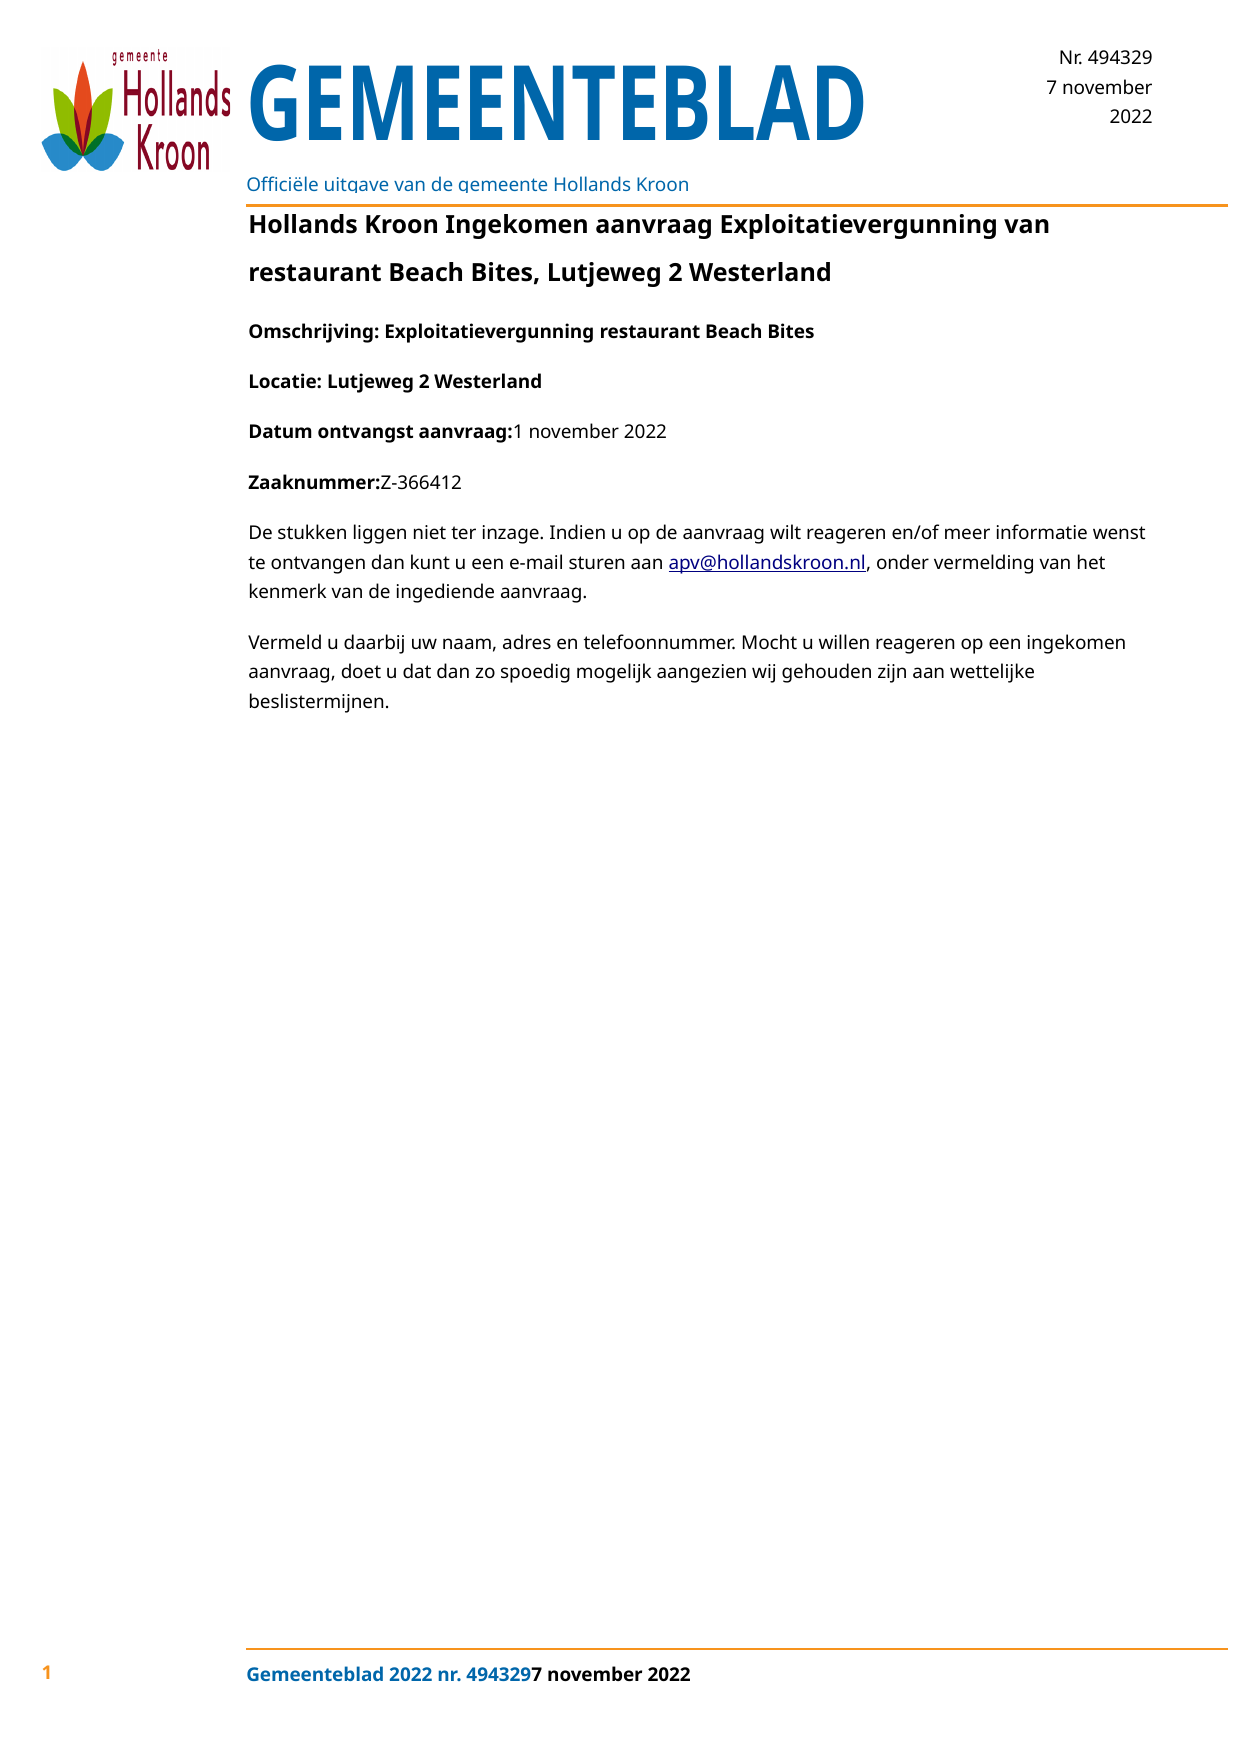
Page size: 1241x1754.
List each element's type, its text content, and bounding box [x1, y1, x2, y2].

text Hollands Kroon Ingekomen aanvraag Exploitatievergunning van restaurant Beach Bites, Lutjeweg 2 Westerland [248, 207, 1152, 288]
text Datum ontvangst aanvraag:1 november 2022 [248, 419, 1152, 444]
text Locatie: Lutjeweg 2 Westerland [248, 368, 1152, 394]
text Vermeld u daarbij uw naam, adres en telefoonnummer. Mocht u willen reageren op een ingekomen aanvraag, doet u dat dan zo spoedig mogelijk aangezien wij gehouden zijn aan wettelijke beslistermijnen. [248, 629, 1152, 714]
text De stukken liggen niet ter inzage. Indien u op de aanvraag wilt reageren en/of meer informatie wenst te ontvangen dan kunt u een e-mail sturen aan apv@hollandskroon.nl, onder vermelding van het kenmerk van de ingediende aanvraag. [248, 519, 1152, 604]
text Zaaknummer:Z-366412 [248, 469, 1152, 495]
picture [41, 47, 231, 172]
text Omschrijving: Exploitatievergunning restaurant Beach Bites [248, 318, 1152, 344]
